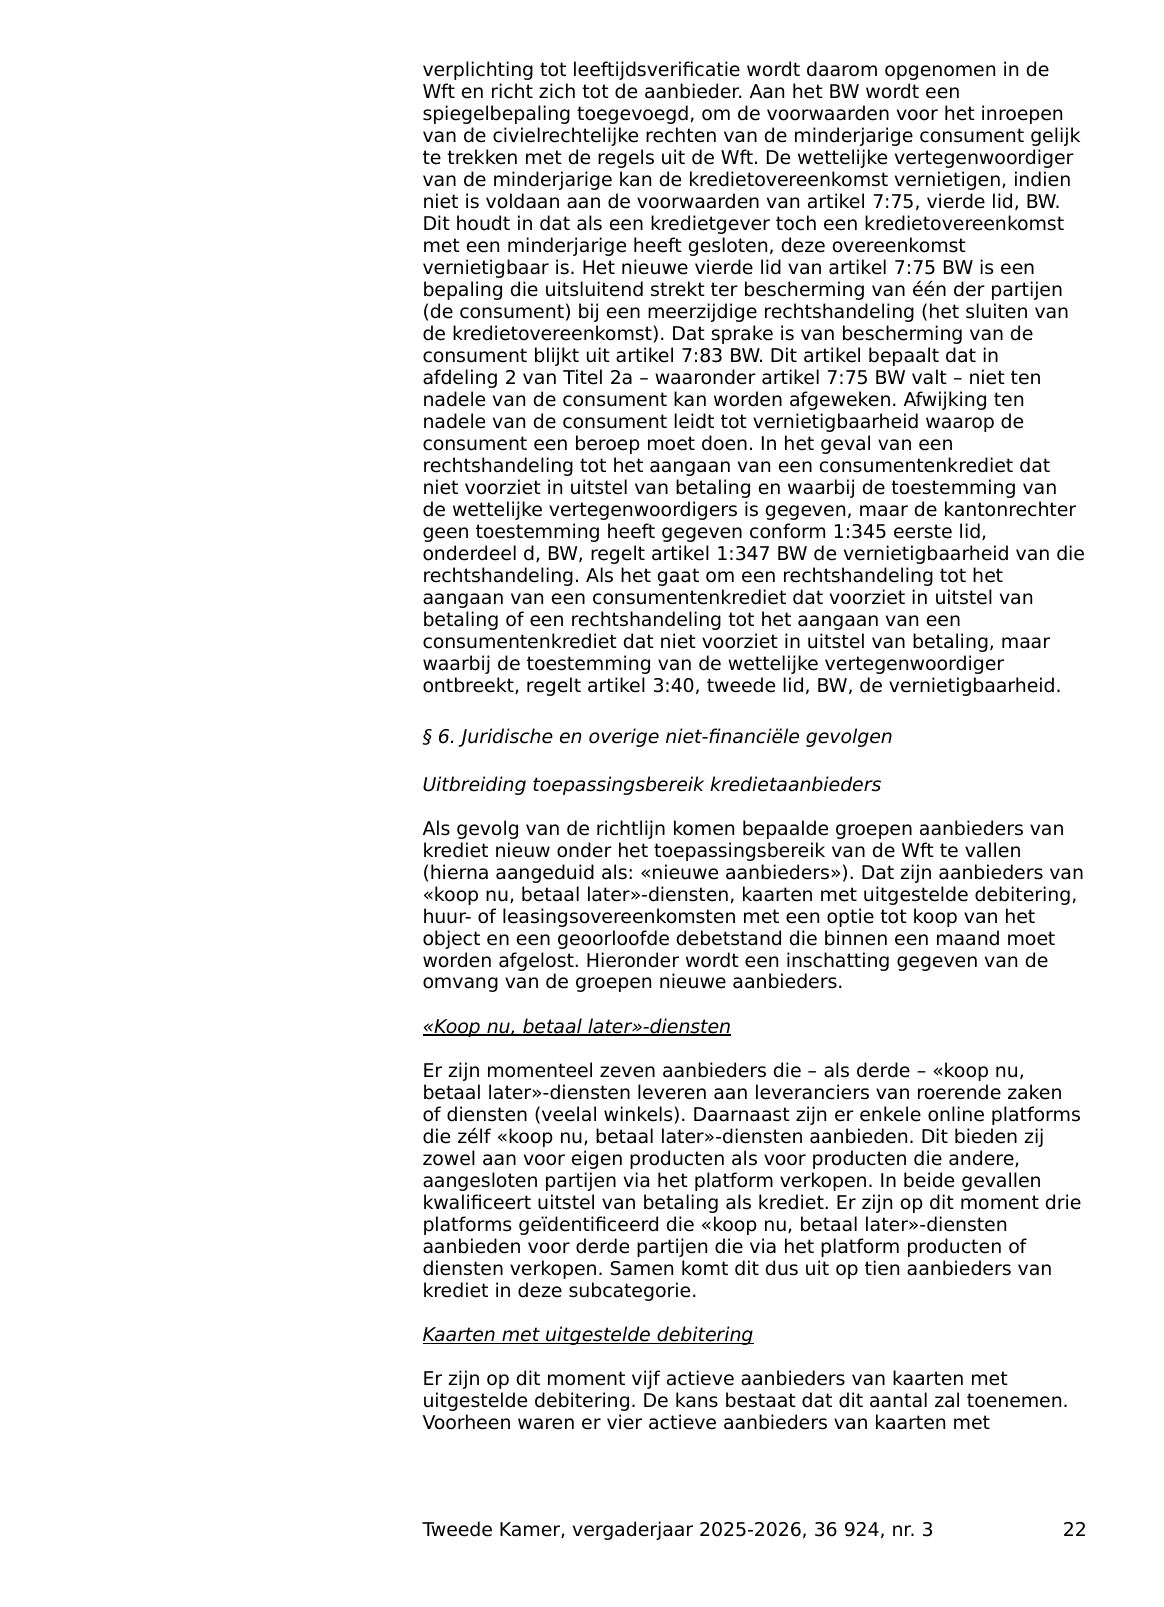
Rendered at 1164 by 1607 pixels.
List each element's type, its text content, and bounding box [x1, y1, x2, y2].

subtitle § 6. Juridische en overige niet-financiële gevolgen [422, 726, 1087, 748]
text Er zijn momenteel zeven aanbieders die – als derde – «koop nu, betaal later»-diensten leveren aan leveranciers van roerende zaken of diensten (veelal winkels). Daarnaast zijn er enkele online platforms die zélf «koop nu, betaal later»-diensten aanbieden. Dit bieden zij zowel aan voor eigen producten als voor producten die andere, aangesloten partijen via het platform verkopen. In beide gevallen kwalificeert uitstel van betaling als krediet. Er zijn op dit moment drie platforms geïdentificeerd die «koop nu, betaal later»-diensten aanbieden voor derde partijen die via het platform producten of diensten verkopen. Samen komt dit dus uit op tien aanbieders van krediet in deze subcategorie. [422, 1060, 1087, 1302]
text Er zijn op dit moment vijf actieve aanbieders van kaarten met uitgestelde debitering. De kans bestaat dat dit aantal zal toenemen. Voorheen waren er vier actieve aanbieders van kaarten met [422, 1368, 1087, 1434]
text verplichting tot leeftijdsverificatie wordt daarom opgenomen in de Wft en richt zich tot de aanbieder. Aan het BW wordt een spiegelbepaling toegevoegd, om de voorwaarden voor het inroepen van de civielrechtelijke rechten van de minderjarige consument gelijk te trekken met de regels uit de Wft. De wettelijke vertegenwoordiger van de minderjarige kan de kredietovereenkomst vernietigen, indien niet is voldaan aan de voorwaarden van artikel 7:75, vierde lid, BW. Dit houdt in dat als een kredietgever toch een kredietovereenkomst met een minderjarige heeft gesloten, deze overeenkomst vernietigbaar is. Het nieuwe vierde lid van artikel 7:75 BW is een bepaling die uitsluitend strekt ter bescherming van één der partijen (de consument) bij een meerzijdige rechtshandeling (het sluiten van de kredietovereenkomst). Dat sprake is van bescherming van de consument blijkt uit artikel 7:83 BW. Dit artikel bepaalt dat in afdeling 2 van Titel 2a – waaronder artikel 7:75 BW valt – niet ten nadele van de consument kan worden afgeweken. Afwijking ten nadele van de consument leidt tot vernietigbaarheid waarop de consument een beroep moet doen. In het geval van een rechtshandeling tot het aangaan van een consumentenkrediet dat niet voorziet in uitstel van betaling en waarbij de toestemming van de wettelijke vertegenwoordigers is gegeven, maar de kantonrechter geen toestemming heeft gegeven conform 1:345 eerste lid, onderdeel d, BW, regelt artikel 1:347 BW de vernietigbaarheid van die rechtshandeling. Als het gaat om een rechtshandeling tot het aangaan van een consumentenkrediet dat voorziet in uitstel van betaling of een rechtshandeling tot het aangaan van een consumentenkrediet dat niet voorziet in uitstel van betaling, maar waarbij de toestemming van de wettelijke vertegenwoordiger ontbreekt, regelt artikel 3:40, tweede lid, BW, de vernietigbaarheid. [422, 59, 1087, 696]
subtitle Kaarten met uitgestelde debitering [422, 1324, 1087, 1346]
subtitle «Koop nu, betaal later»-diensten [422, 1016, 1087, 1038]
text Als gevolg van de richtlijn komen bepaalde groepen aanbieders van krediet nieuw onder het toepassingsbereik van de Wft te vallen (hierna aangeduid als: «nieuwe aanbieders»). Dat zijn aanbieders van «koop nu, betaal later»-diensten, kaarten met uitgestelde debitering, huur- of leasingsovereenkomsten met een optie tot koop van het object en een geoorloofde debetstand die binnen een maand moet worden afgelost. Hieronder wordt een inschatting gegeven van de omvang van de groepen nieuwe aanbieders. [422, 818, 1087, 993]
subtitle Uitbreiding toepassingsbereik kredietaanbieders [422, 773, 1087, 795]
